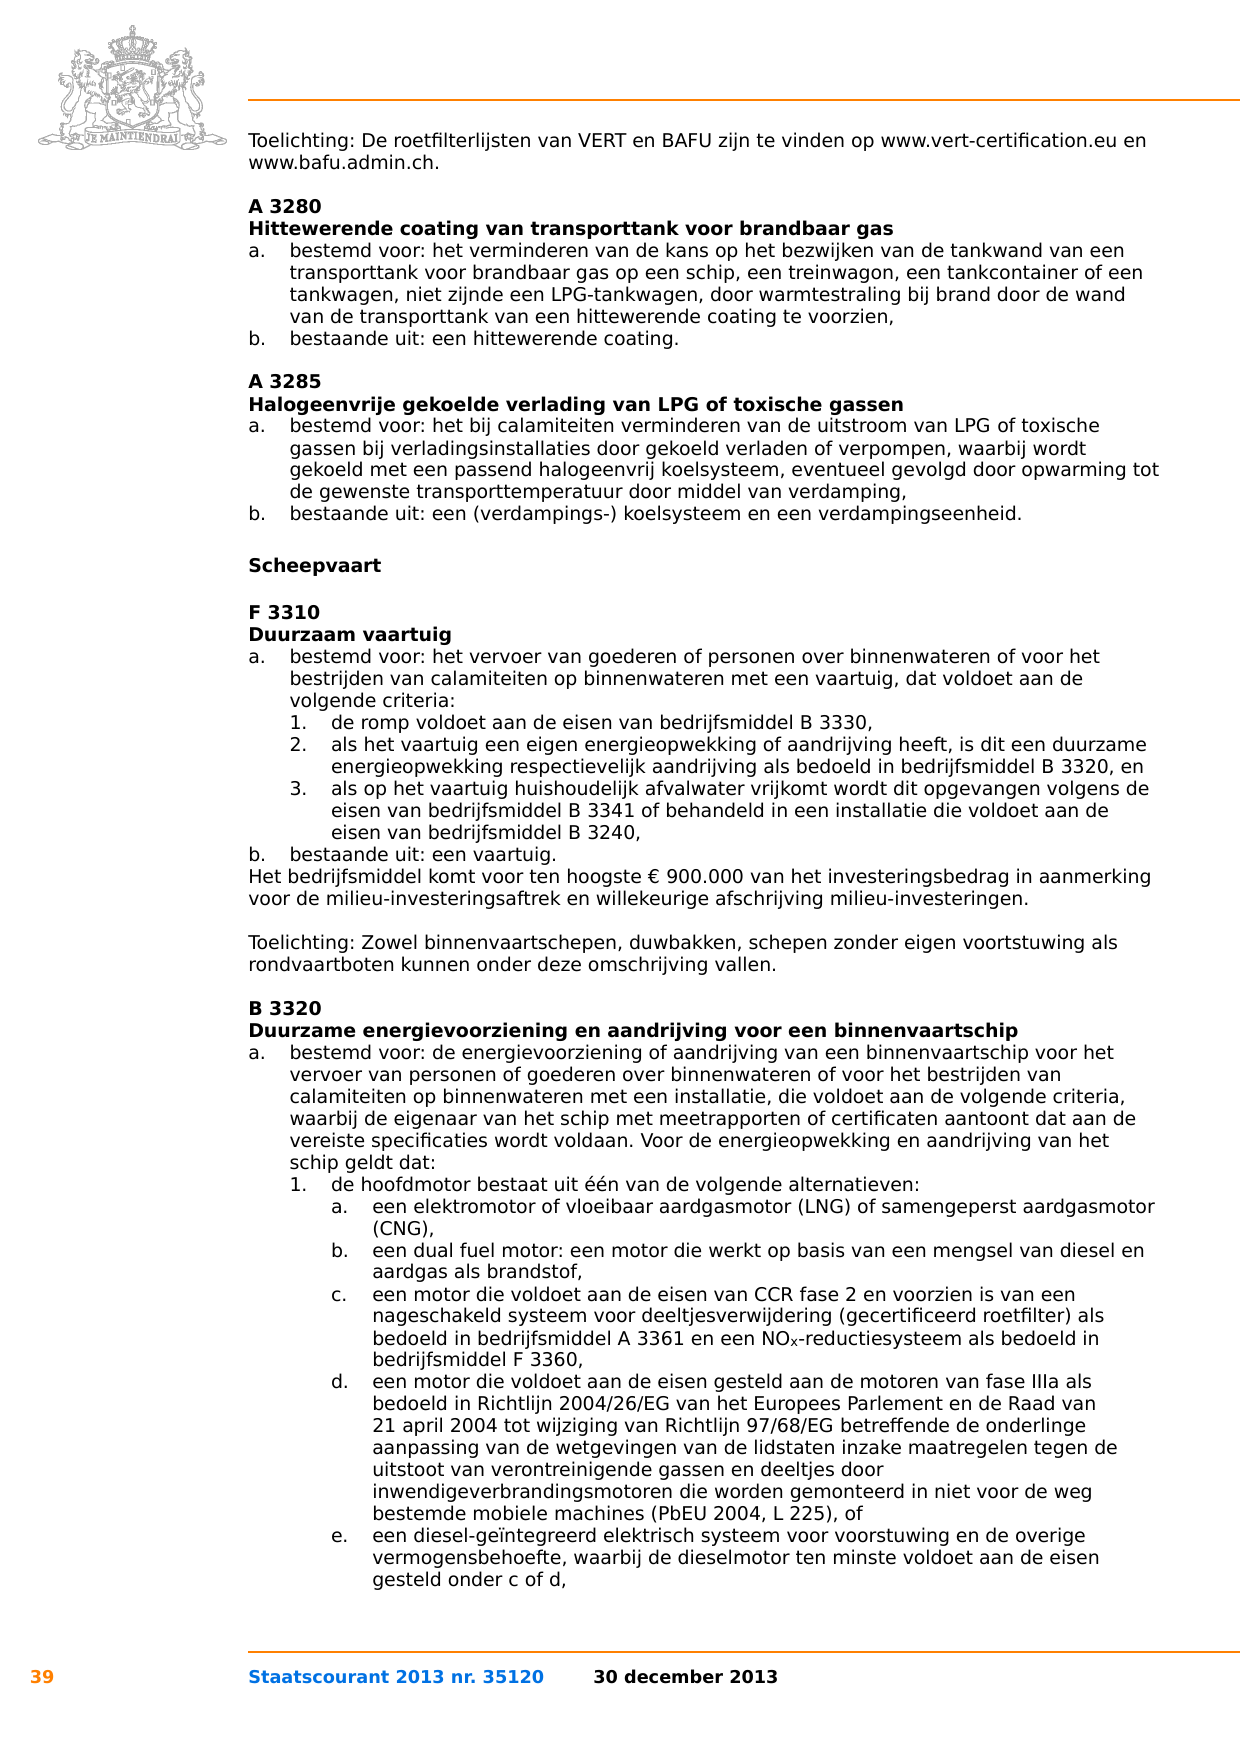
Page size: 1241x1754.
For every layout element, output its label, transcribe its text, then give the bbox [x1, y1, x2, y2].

text A 3280 [248, 196, 1163, 218]
subtitle Scheepvaart [248, 555, 1163, 577]
text Toelichting: Zowel binnenvaartschepen, duwbakken, schepen zonder eigen voortstuwing als rondvaartboten kunnen onder deze omschrijving vallen. [248, 932, 1163, 976]
text F 3310 [248, 602, 1163, 624]
text Duurzame energievoorziening en aandrijving voor een binnenvaartschip [248, 1020, 1163, 1042]
text Hittewerende coating van transporttank voor brandbaar gas [248, 218, 1163, 240]
text b. bestaande uit: een vaartuig. [248, 844, 1163, 866]
text b. een dual fuel motor: een motor die werkt op basis van een mengsel van diesel en aardgas als brandstof, [331, 1239, 1163, 1283]
text A 3285 [248, 371, 1163, 393]
text B 3320 [248, 998, 1163, 1020]
text Duurzaam vaartuig [248, 624, 1163, 646]
text b. bestaande uit: een hittewerende coating. [248, 328, 1163, 349]
text a. bestemd voor: de energievoorziening of aandrijving van een binnenvaartschip voor het vervoer van personen of goederen over binnenwateren of voor het bestrijden van calamiteiten op binnenwateren met een installatie, die voldoet aan de volgende criteria, waarbij de eigenaar van het schip met meetrapporten of certificaten aantoont dat aan de vereiste specificaties wordt voldaan. Voor de energieopwekking en aandrijving van het schip geldt dat: [248, 1042, 1163, 1173]
text 1. de hoofdmotor bestaat uit één van de volgende alternatieven: [289, 1173, 1163, 1196]
text b. bestaande uit: een (verdampings-) koelsysteem en een verdampingseenheid. [248, 503, 1163, 525]
text a. bestemd voor: het vervoer van goederen of personen over binnenwateren of voor het bestrijden van calamiteiten op binnenwateren met een vaartuig, dat voldoet aan de volgende criteria: [248, 646, 1163, 712]
text a. bestemd voor: het verminderen van de kans op het bezwijken van de tankwand van een transporttank voor brandbaar gas op een schip, een treinwagon, een tankcontainer of een tankwagen, niet zijnde een LPG-tankwagen, door warmtestraling bij brand door de wand van de transporttank van een hittewerende coating te voorzien, [248, 240, 1163, 328]
text Het bedrijfsmiddel komt voor ten hoogste € 900.000 van het investeringsbedrag in aanmerking voor de milieu-investeringsaftrek en willekeurige afschrijving milieu-investeringen. [248, 866, 1163, 910]
text Halogeenvrije gekoelde verlading van LPG of toxische gassen [248, 393, 1163, 415]
text 1. de romp voldoet aan de eisen van bedrijfsmiddel B 3330, [289, 712, 1163, 734]
text 3. als op het vaartuig huishoudelijk afvalwater vrijkomt wordt dit opgevangen volgens de eisen van bedrijfsmiddel B 3341 of behandeld in een installatie die voldoet aan de eisen van bedrijfsmiddel B 3240, [289, 778, 1163, 844]
text 2. als het vaartuig een eigen energieopwekking of aandrijving heeft, is dit een duurzame energieopwekking respectievelijk aandrijving als bedoeld in bedrijfsmiddel B 3320, en [289, 734, 1163, 778]
text e. een diesel-geïntegreerd elektrisch systeem voor voorstuwing en de overige vermogensbehoefte, waarbij de dieselmotor ten minste voldoet aan de eisen gesteld onder c of d, [331, 1525, 1163, 1591]
picture [38, 25, 227, 150]
text a. bestemd voor: het bij calamiteiten verminderen van de uitstroom van LPG of toxische gassen bij verladingsinstallaties door gekoeld verladen of verpompen, waarbij wordt gekoeld met een passend halogeenvrij koelsysteem, eventueel gevolgd door opwarming tot de gewenste transporttemperatuur door middel van verdamping, [248, 415, 1163, 503]
text d. een motor die voldoet aan de eisen gesteld aan de motoren van fase IIIa als bedoeld in Richtlijn 2004/26/EG van het Europees Parlement en de Raad van 21 april 2004 tot wijziging van Richtlijn 97/68/EG betreffende de onderlinge aanpassing van de wetgevingen van de lidstaten inzake maatregelen tegen de uitstoot van verontreinigende gassen en deeltjes door inwendigeverbrandingsmotoren die worden gemonteerd in niet voor de weg bestemde mobiele machines (PbEU 2004, L 225), of [331, 1371, 1163, 1525]
text c. een motor die voldoet aan de eisen van CCR fase 2 en voorzien is van een nageschakeld systeem voor deeltjesverwijdering (gecertificeerd roetfilter) als bedoeld in bedrijfsmiddel A 3361 en een NOx-reductiesysteem als bedoeld in bedrijfsmiddel F 3360, [331, 1283, 1163, 1371]
text Toelichting: De roetfilterlijsten van VERT en BAFU zijn te vinden op www.vert-certification.eu en www.bafu.admin.ch. [248, 130, 1163, 174]
text a. een elektromotor of vloeibaar aardgasmotor (LNG) of samengeperst aardgasmotor (CNG), [331, 1196, 1163, 1239]
